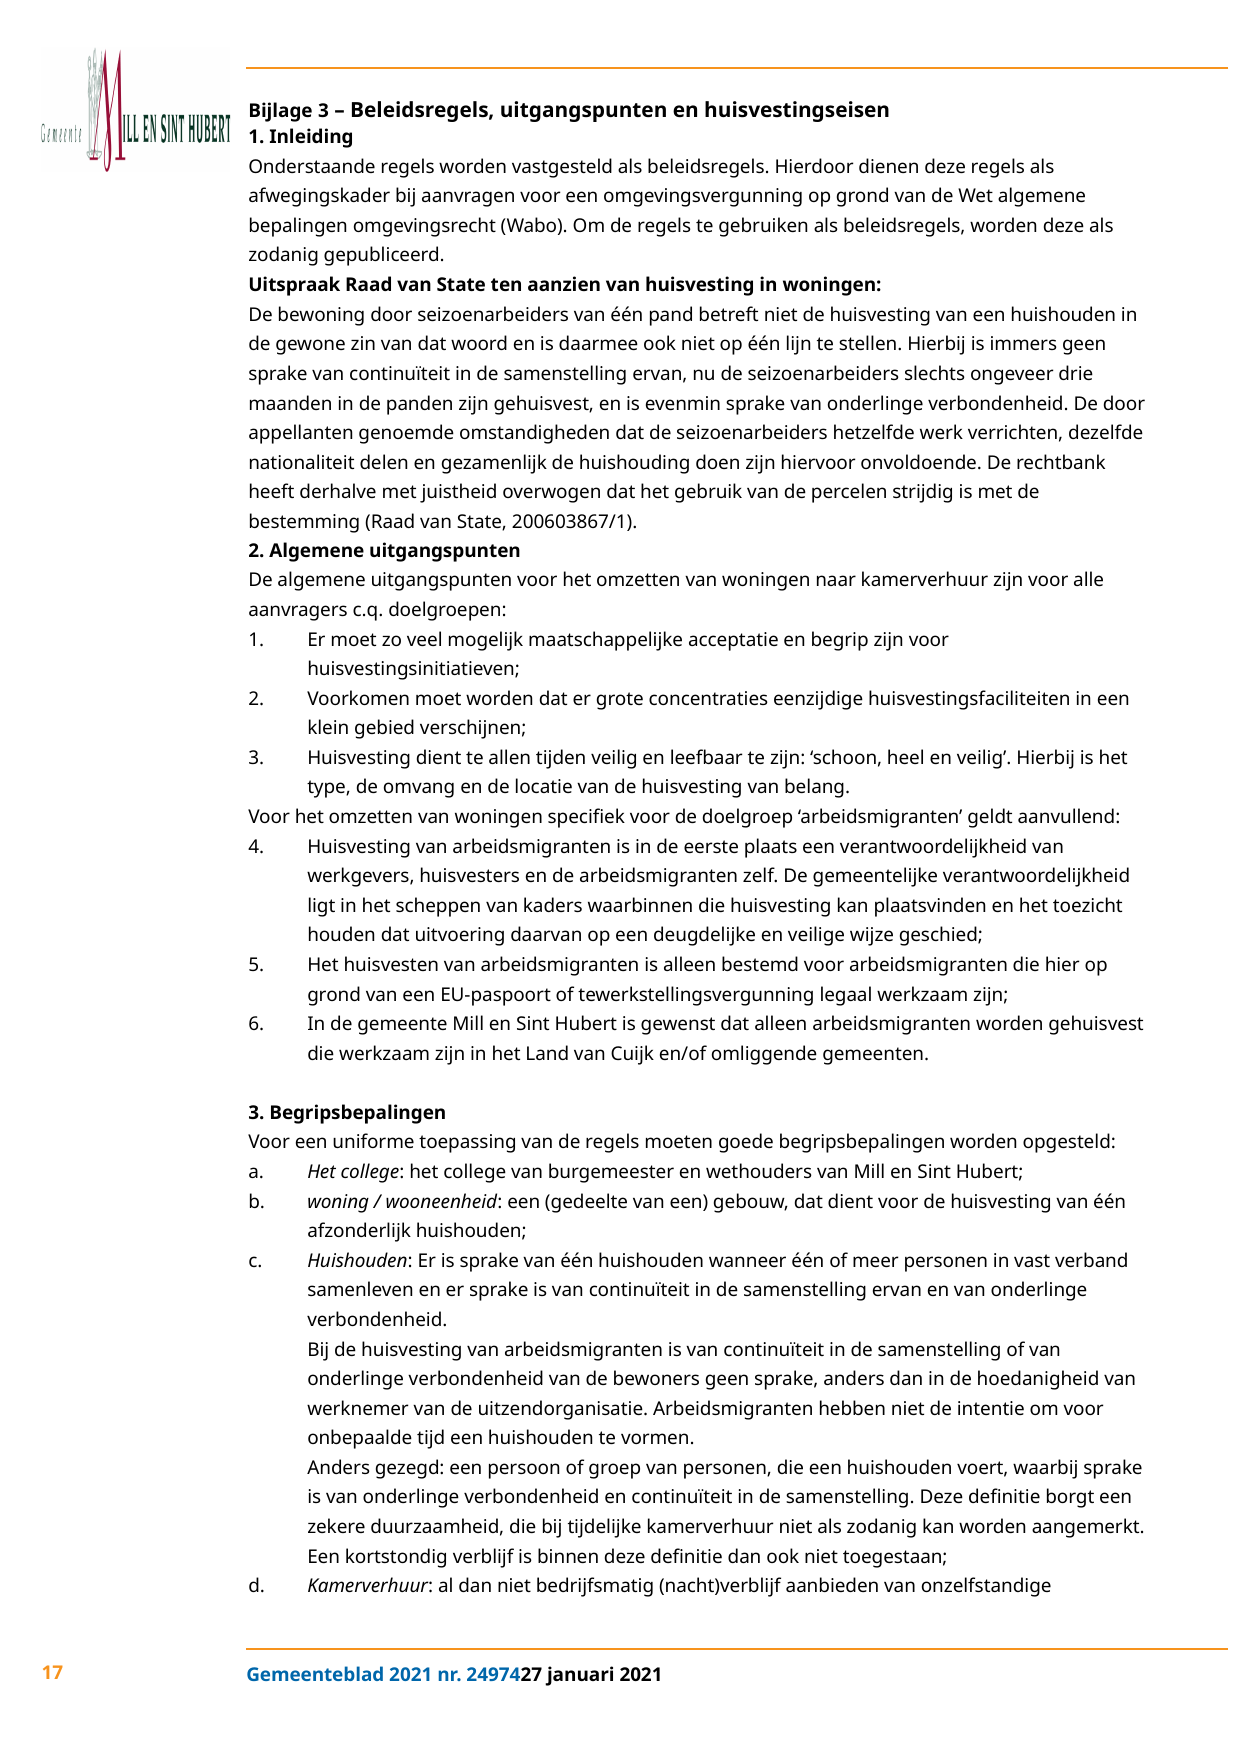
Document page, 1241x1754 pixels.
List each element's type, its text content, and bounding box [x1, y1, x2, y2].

list Bij de huisvesting van arbeidsmigranten is van continuïteit in de samenstelling of van onderlinge verbondenheid van de bewoners geen sprake, anders dan in de hoedanigheid van werknemer van de uitzendorganisatie. Arbeidsmigranten hebben niet de intentie om voor onbepaalde tijd een huishouden te vormen. [248, 1336, 1152, 1450]
list In de gemeente Mill en Sint Hubert is gewenst dat alleen arbeidsmigranten worden gehuisvest die werkzaam zijn in het Land van Cuijk en/of omliggende gemeenten. [248, 1010, 1152, 1066]
list Huisvesting dient te allen tijden veilig en leefbaar te zijn: ‘schoon, heel en veilig’. Hierbij is het type, de omvang en de locatie van de huisvesting van belang. [248, 744, 1152, 799]
text Bijlage 3 – Beleidsregels, uitgangspunten en huisvestingseisen [248, 95, 1152, 123]
list Kamerverhuur: al dan niet bedrijfsmatig (nacht)verblijf aanbieden van onzelfstandige [248, 1572, 1152, 1598]
text 3. Begripsbepalingen [248, 1099, 1152, 1125]
text Voor een uniforme toepassing van de regels moeten goede begripsbepalingen worden opgesteld: [248, 1129, 1152, 1154]
table_header Uitspraak Raad van State ten aanzien van huisvesting in woningen: De bewoning door seizoenarbeiders van één pand betreft niet de huisvesting van een huishouden in de gewone zin van dat woord en is daarmee ook niet op één lijn te stellen. Hierbij is immers geen sprake van continuïteit in de samenstelling ervan, nu de seizoenarbeiders slechts ongeveer drie maanden in de panden zijn gehuisvest, en is evenmin sprake van onderlinge verbondenheid. De door appellanten genoemde omstandigheden dat de seizoenarbeiders hetzelfde werk verrichten, dezelfde nationaliteit delen en gezamenlijk de huishouding doen zijn hiervoor onvoldoende. De rechtbank heeft derhalve met juistheid overwogen dat het gebruik van de percelen strijdig is met de bestemming (Raad van State, 200603867/1). [248, 271, 1152, 534]
text De algemene uitgangspunten voor het omzetten van woningen naar kamerverhuur zijn voor alle aanvragers c.q. doelgroepen: [248, 567, 1152, 622]
list woning / wooneenheid: een (gedeelte van een) gebouw, dat dient voor de huisvesting van één afzonderlijk huishouden; [248, 1188, 1152, 1243]
text Voor het omzetten van woningen specifiek voor de doelgroep ‘arbeidsmigranten’ geldt aanvullend: [248, 803, 1152, 829]
list Voorkomen moet worden dat er grote concentraties eenzijdige huisvestingsfaciliteiten in een klein gebied verschijnen; [248, 685, 1152, 740]
list Huisvesting van arbeidsmigranten is in de eerste plaats een verantwoordelijkheid van werkgevers, huisvesters en de arbeidsmigranten zelf. De gemeentelijke verantwoordelijkheid ligt in het scheppen van kaders waarbinnen die huisvesting kan plaatsvinden en het toezicht houden dat uitvoering daarvan op een deugdelijke en veilige wijze geschied; [248, 833, 1152, 947]
list Het huisvesten van arbeidsmigranten is alleen bestemd voor arbeidsmigranten die hier op grond van een EU-paspoort of tewerkstellingsvergunning legaal werkzaam zijn; [248, 951, 1152, 1006]
text Onderstaande regels worden vastgesteld als beleidsregels. Hierdoor dienen deze regels als afwegingskader bij aanvragen voor een omgevingsvergunning op grond van de Wet algemene bepalingen omgevingsrecht (Wabo). Om de regels te gebruiken als beleidsregels, worden deze als zodanig gepubliceerd. [248, 153, 1152, 267]
text 1. Inleiding [248, 123, 1152, 149]
list Huishouden: Er is sprake van één huishouden wanneer één of meer personen in vast verband samenleven en er sprake is van continuïteit in de samenstelling ervan en van onderlinge verbondenheid. [248, 1247, 1152, 1332]
picture [41, 47, 231, 172]
list Anders gezegd: een persoon of groep van personen, die een huishouden voert, waarbij sprake is van onderlinge verbondenheid en continuïteit in de samenstelling. Deze definitie borgt een zekere duurzaamheid, die bij tijdelijke kamerverhuur niet als zodanig kan worden aangemerkt. Een kortstondig verblijf is binnen deze definitie dan ook niet toegestaan; [248, 1454, 1152, 1568]
text 2. Algemene uitgangspunten [248, 537, 1152, 563]
list Het college: het college van burgemeester en wethouders van Mill en Sint Hubert; [248, 1158, 1152, 1184]
list Er moet zo veel mogelijk maatschappelijke acceptatie en begrip zijn voor huisvestingsinitiatieven; [248, 626, 1152, 681]
